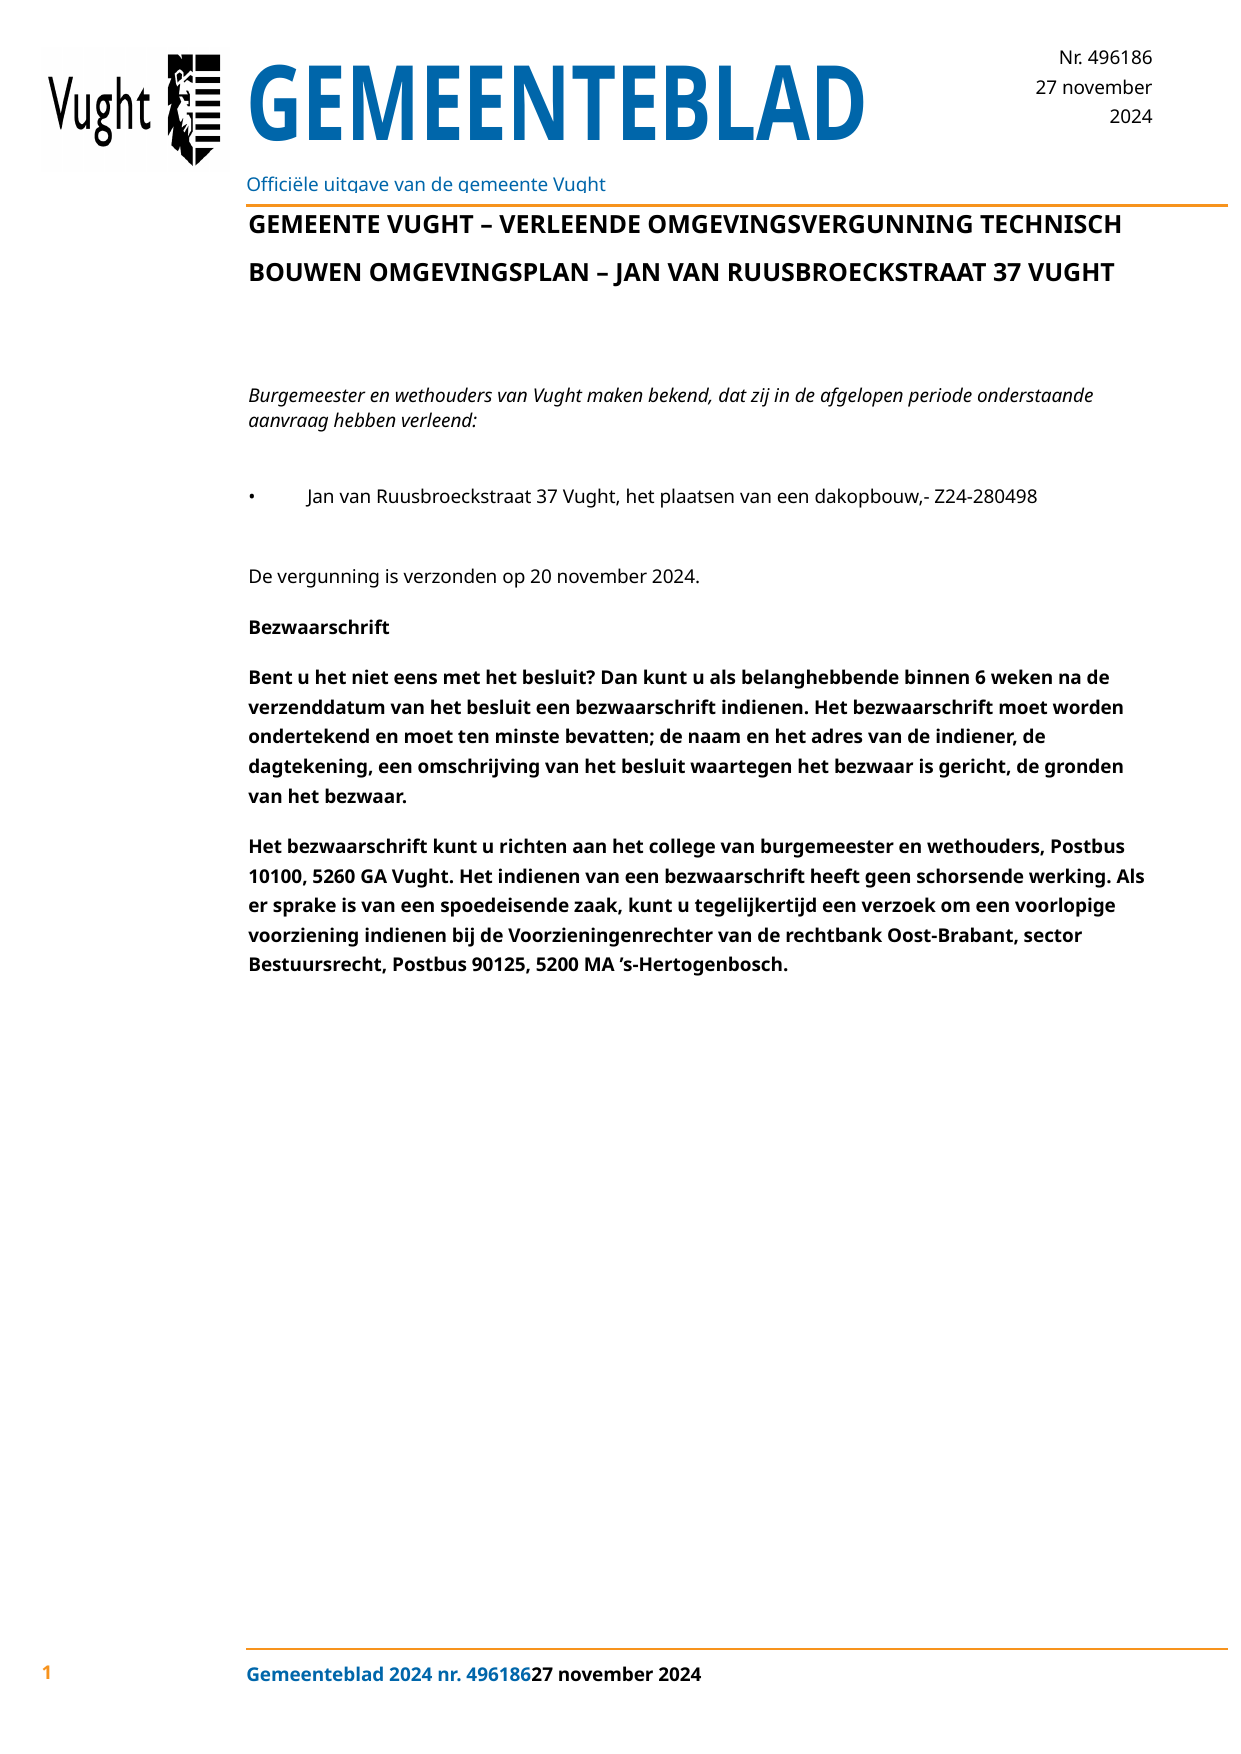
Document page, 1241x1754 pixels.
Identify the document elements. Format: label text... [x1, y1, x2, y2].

text Burgemeester en wethouders van Vught maken bekend, dat zij in de afgelopen periode onderstaande aanvraag hebben verleend: [248, 382, 1152, 433]
text Bezwaarschrift [248, 614, 1152, 640]
text De vergunning is verzonden op 20 november 2024. [248, 564, 1152, 589]
text Het bezwaarschrift kunt u richten aan het college van burgemeester en wethouders, Postbus 10100, 5260 GA Vught. Het indienen van een bezwaarschrift heeft geen schorsende werking. Als er sprake is van een spoedeisende zaak, kunt u tegelijkertijd een verzoek om een voorlopige voorziening indienen bij de Voorzieningenrechter van de rechtbank Oost-Brabant, sector Bestuursrecht, Postbus 90125, 5200 MA ’s-Hertogenbosch. [248, 833, 1152, 977]
text Bent u het niet eens met het besluit? Dan kunt u als belanghebbende binnen 6 weken na de verzenddatum van het besluit een bezwaarschrift indienen. Het bezwaarschrift moet worden ondertekend en moet ten minste bevatten; de naam en het adres van de indiener, de dagtekening, een omschrijving van het besluit waartegen het bezwaar is gericht, de gronden van het bezwaar. [248, 664, 1152, 809]
text GEMEENTE VUGHT – VERLEENDE OMGEVINGSVERGUNNING TECHNISCH BOUWEN OMGEVINGSPLAN – JAN VAN RUUSBROECKSTRAAT 37 VUGHT [248, 207, 1152, 288]
list Jan van Ruusbroeckstraat 37 Vught, het plaatsen van een dakopbouw,- Z24-280498 [248, 484, 1152, 509]
picture [41, 47, 231, 172]
